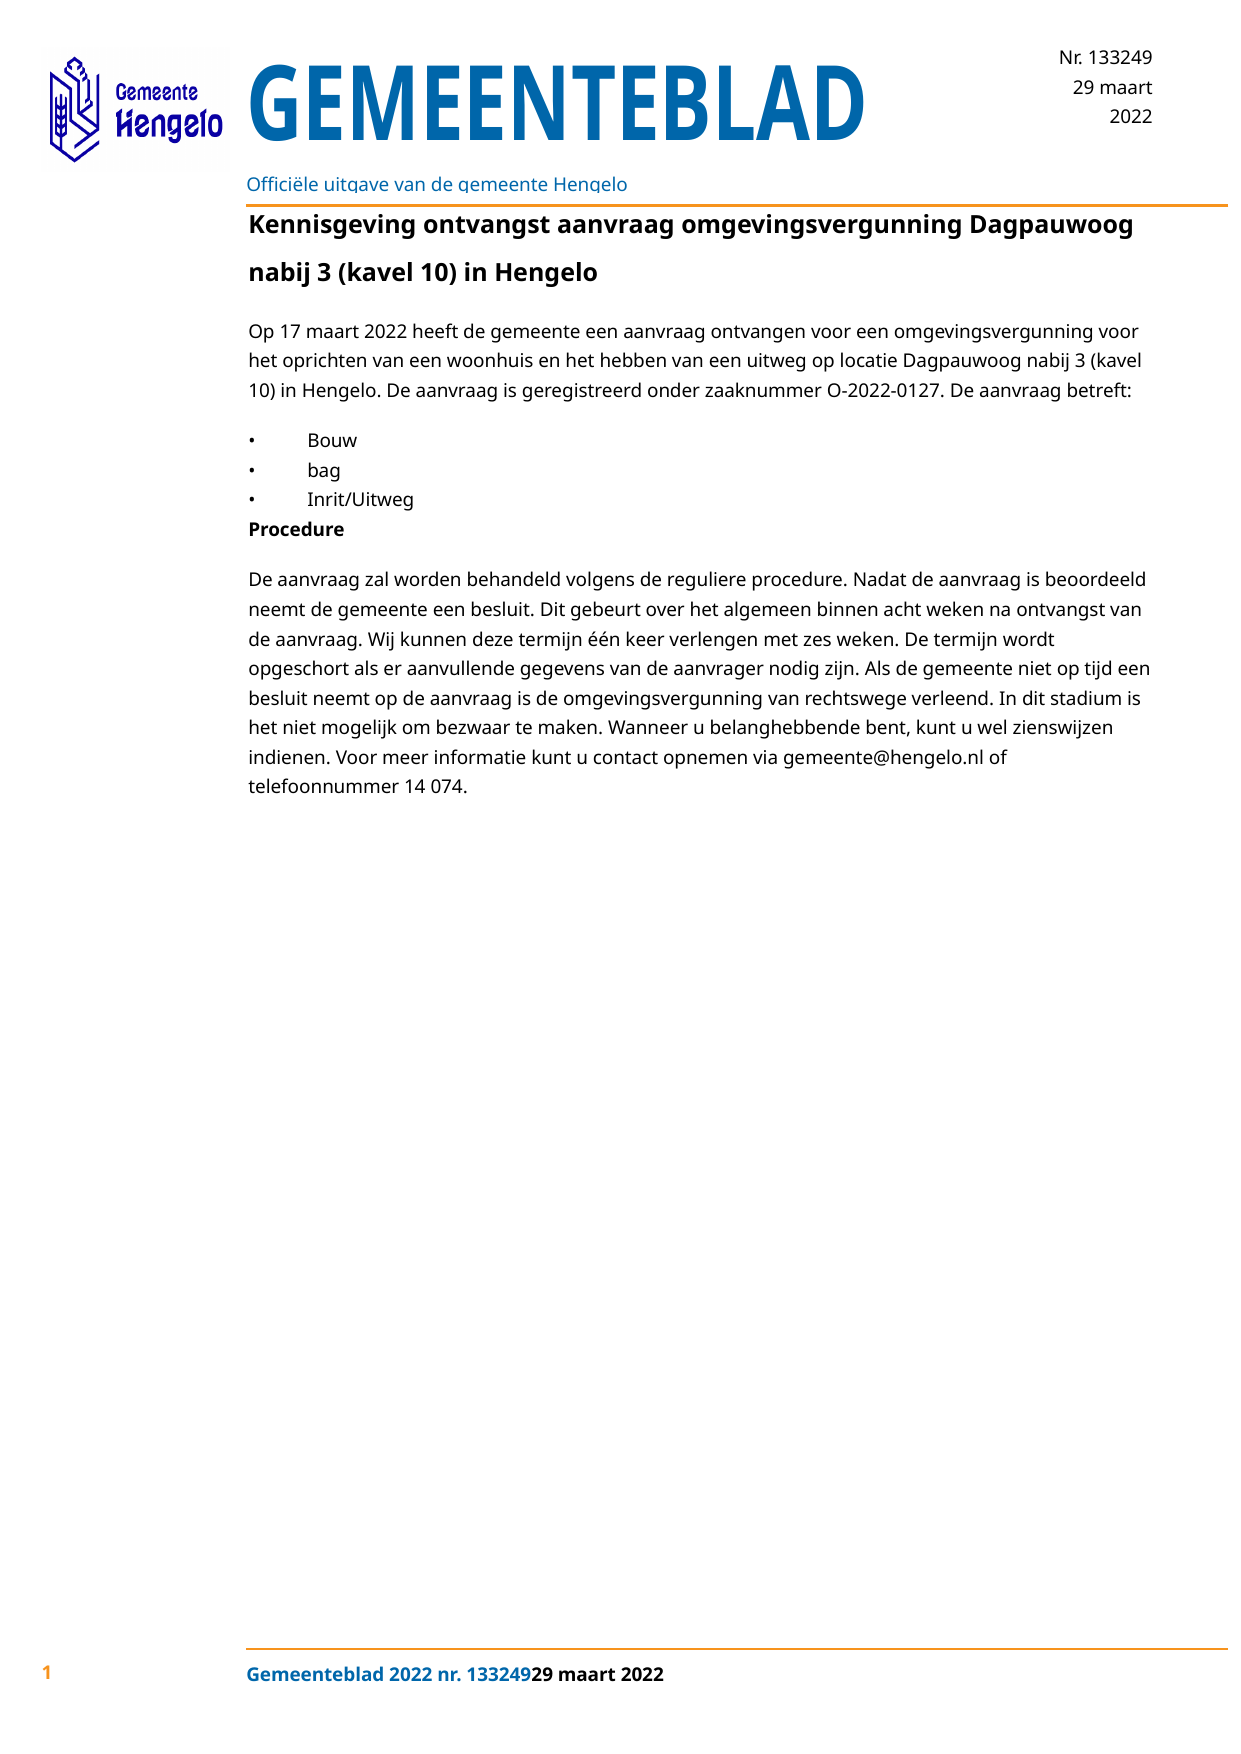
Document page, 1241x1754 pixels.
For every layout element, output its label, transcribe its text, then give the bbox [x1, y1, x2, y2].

list Inrit/Uitweg [248, 487, 1152, 512]
list bag [248, 457, 1152, 483]
list Bouw [248, 427, 1152, 453]
text De aanvraag zal worden behandeld volgens de reguliere procedure. Nadat de aanvraag is beoordeeld neemt de gemeente een besluit. Dit gebeurt over het algemeen binnen acht weken na ontvangst van de aanvraag. Wij kunnen deze termijn één keer verlengen met zes weken. De termijn wordt opgeschort als er aanvullende gegevens van de aanvrager nodig zijn. Als de gemeente niet op tijd een besluit neemt op de aanvraag is de omgevingsvergunning van rechtswege verleend. In dit stadium is het niet mogelijk om bezwaar te maken. Wanneer u belanghebbende bent, kunt u wel zienswijzen indienen. Voor meer informatie kunt u contact opnemen via gemeente@hengelo.nl of telefoonnummer 14 074. [248, 567, 1152, 799]
picture [41, 47, 231, 172]
text Op 17 maart 2022 heeft de gemeente een aanvraag ontvangen voor een omgevingsvergunning voor het oprichten van een woonhuis en het hebben van een uitweg op locatie Dagpauwoog nabij 3 (kavel 10) in Hengelo. De aanvraag is geregistreerd onder zaaknummer O-2022-0127. De aanvraag betreft: [248, 318, 1152, 403]
text Kennisgeving ontvangst aanvraag omgevingsvergunning Dagpauwoog nabij 3 (kavel 10) in Hengelo [248, 207, 1152, 288]
text Procedure [248, 516, 1152, 542]
